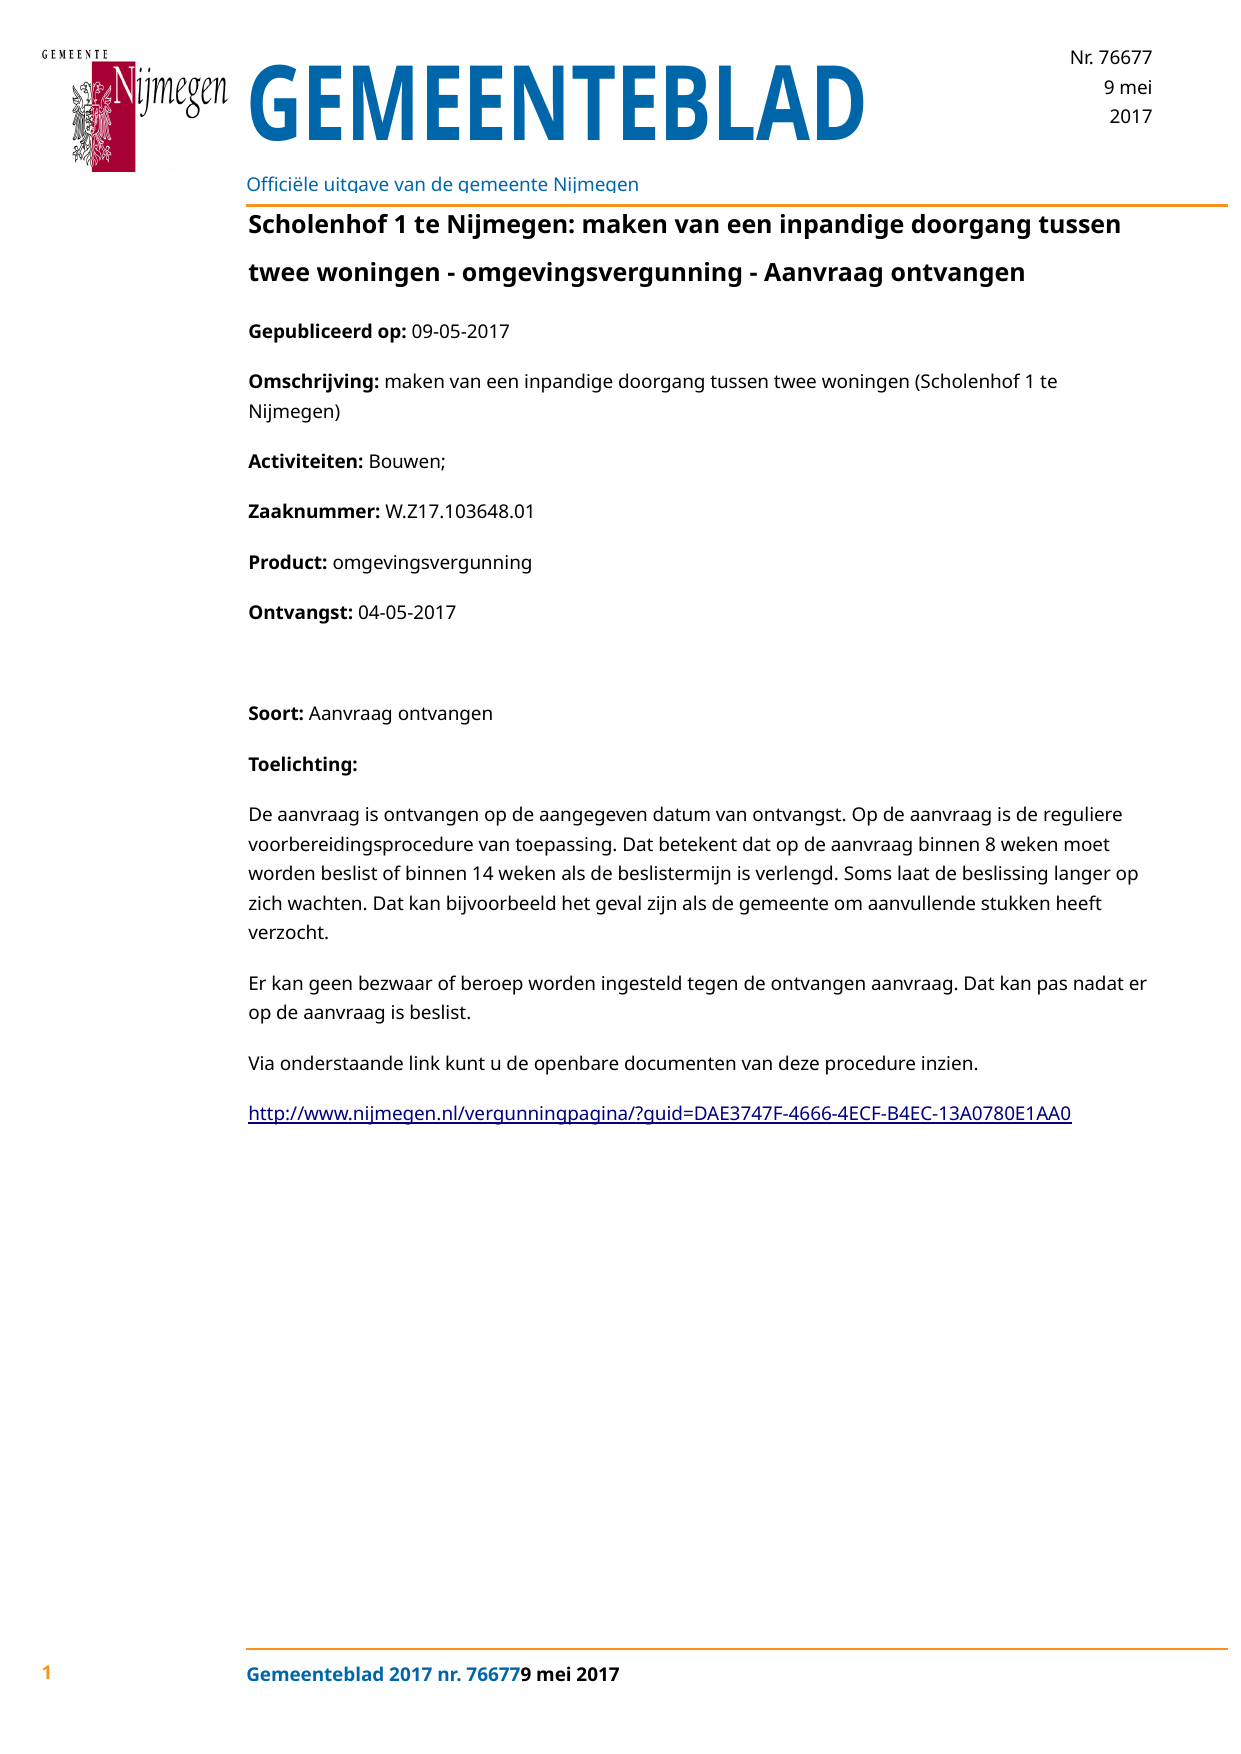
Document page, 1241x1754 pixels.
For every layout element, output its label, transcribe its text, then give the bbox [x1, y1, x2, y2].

text Product: omgevingsvergunning [248, 549, 1152, 575]
text Activiteiten: Bouwen; [248, 448, 1152, 474]
text http://www.nijmegen.nl/vergunningpagina/?guid=DAE3747F-4666-4ECF-B4EC-13A0780E1AA0 [248, 1100, 1152, 1126]
picture [41, 47, 231, 172]
text Er kan geen bezwaar of beroep worden ingesteld tegen de ontvangen aanvraag. Dat kan pas nadat er op de aanvraag is beslist. [248, 970, 1152, 1025]
text Via onderstaande link kunt u de openbare documenten van deze procedure inzien. [248, 1050, 1152, 1076]
text Ontvangst: 04-05-2017 [248, 599, 1152, 625]
text Soort: Aanvraag ontvangen [248, 700, 1152, 726]
text Omschrijving: maken van een inpandige doorgang tussen twee woningen (Scholenhof 1 te Nijmegen) [248, 368, 1152, 424]
text Scholenhof 1 te Nijmegen: maken van een inpandige doorgang tussen twee woningen - omgevingsvergunning - Aanvraag ontvangen [248, 207, 1152, 288]
text Gepubliceerd op: 09-05-2017 [248, 318, 1152, 344]
text Zaaknummer: W.Z17.103648.01 [248, 499, 1152, 524]
text Toelichting: [248, 751, 1152, 777]
text De aanvraag is ontvangen op de aangegeven datum van ontvangst. Op de aanvraag is de reguliere voorbereidingsprocedure van toepassing. Dat betekent dat op de aanvraag binnen 8 weken moet worden beslist of binnen 14 weken als de beslistermijn is verlengd. Soms laat de beslissing langer op zich wachten. Dat kan bijvoorbeeld het geval zijn als de gemeente om aanvullende stukken heeft verzocht. [248, 801, 1152, 945]
